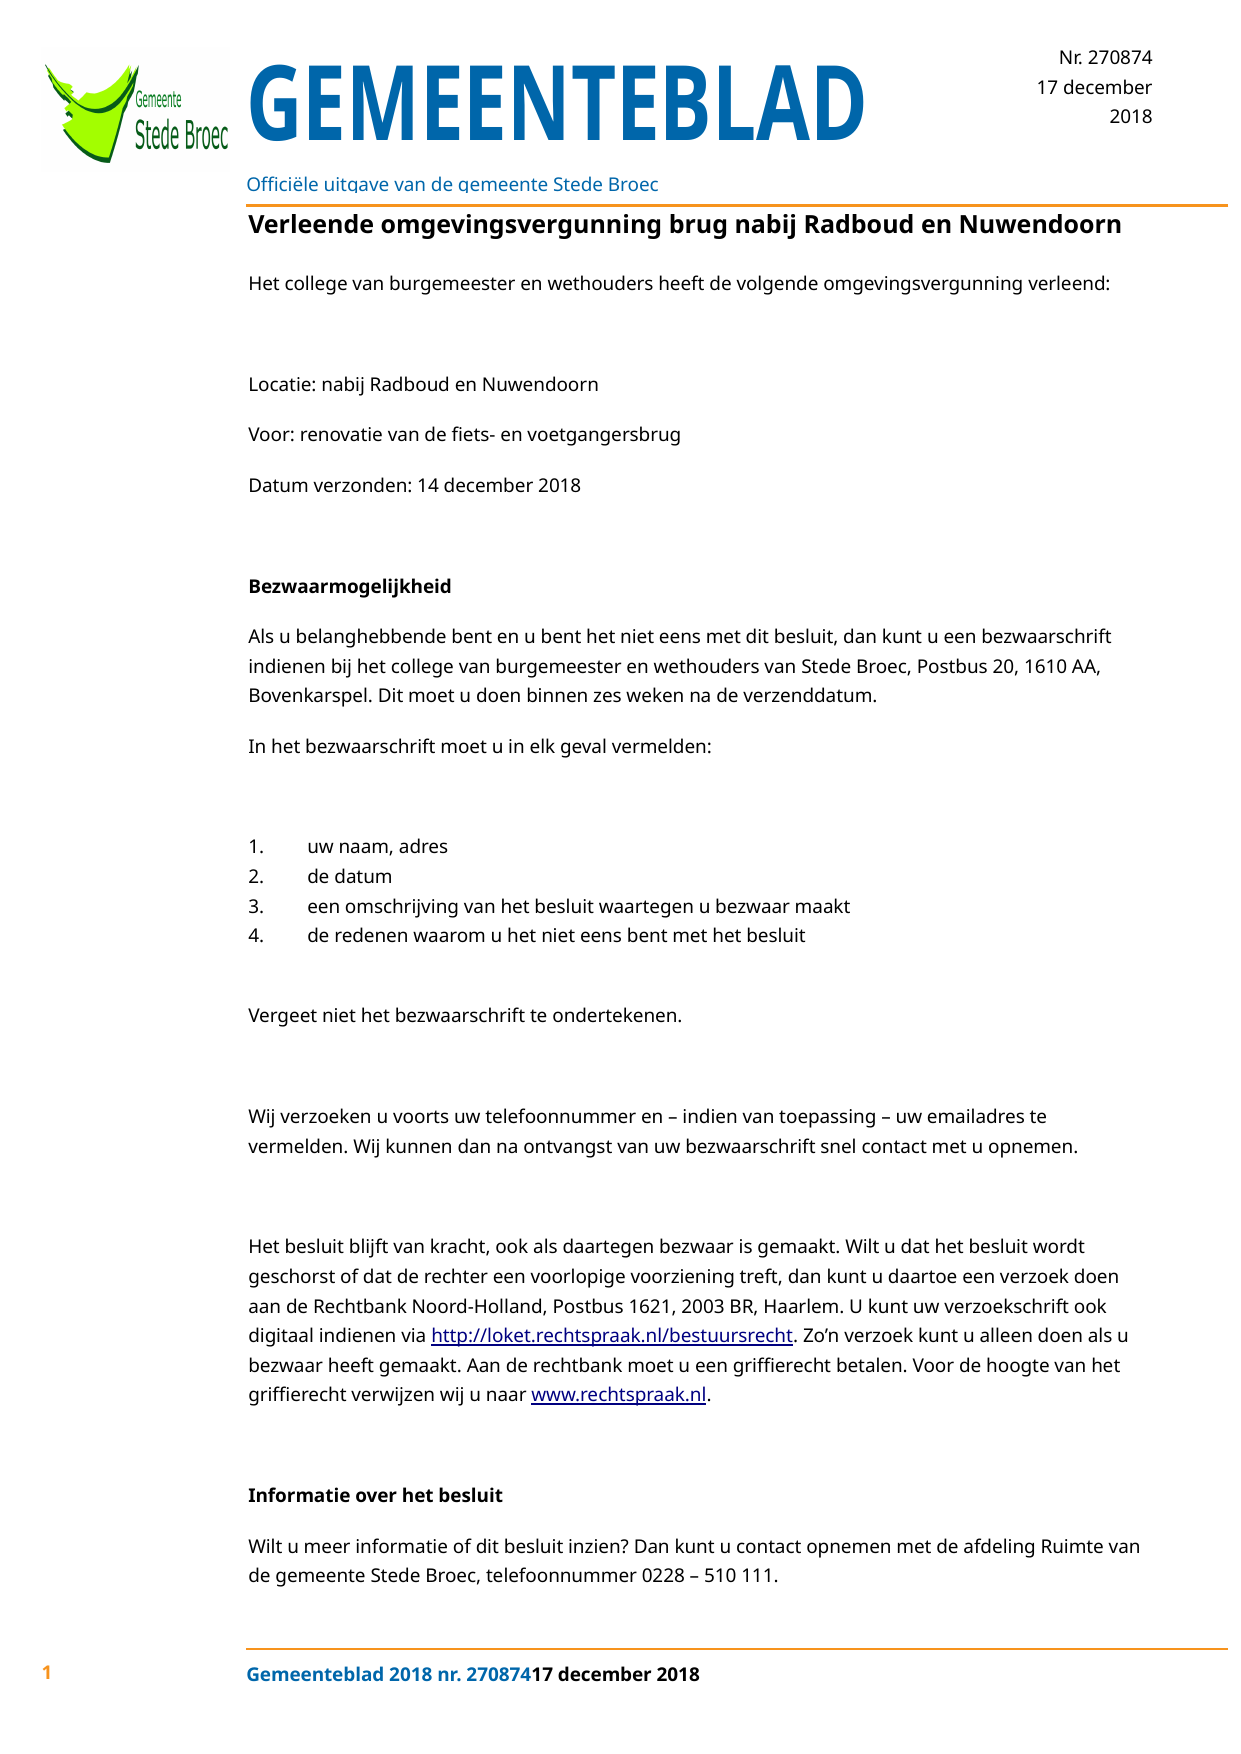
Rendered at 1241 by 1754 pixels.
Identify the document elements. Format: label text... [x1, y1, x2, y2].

text Verleende omgevingsvergunning brug nabij Radboud en Nuwendoorn [248, 207, 1152, 241]
list de redenen waarom u het niet eens bent met het besluit [248, 922, 1152, 948]
text Als u belanghebbende bent en u bent het niet eens met dit besluit, dan kunt u een bezwaarschrift indienen bij het college van burgemeester en wethouders van Stede Broec, Postbus 20, 1610 AA, Bovenkarspel. Dit moet u doen binnen zes weken na de verzenddatum. [248, 623, 1152, 708]
text Datum verzonden: 14 december 2018 [248, 472, 1152, 498]
text In het bezwaarschrift moet u in elk geval vermelden: [248, 733, 1152, 758]
text Vergeet niet het bezwaarschrift te ondertekenen. [248, 1002, 1152, 1028]
text Voor: renovatie van de fiets- en voetgangersbrug [248, 422, 1152, 447]
text Wilt u meer informatie of dit besluit inzien? Dan kunt u contact opnemen met de afdeling Ruimte van de gemeente Stede Broec, telefoonnummer 0228 – 510 111. [248, 1533, 1152, 1588]
text Het college van burgemeester en wethouders heeft de volgende omgevingsvergunning verleend: [248, 270, 1152, 296]
list de datum [248, 863, 1152, 889]
list een omschrijving van het besluit waartegen u bezwaar maakt [248, 893, 1152, 918]
list uw naam, adres [248, 834, 1152, 859]
picture [41, 47, 231, 172]
text Locatie: nabij Radboud en Nuwendoorn [248, 371, 1152, 397]
text Bezwaarmogelijkheid [248, 573, 1152, 598]
text Wij verzoeken u voorts uw telefoonnummer en – indien van toepassing – uw emailadres te vermelden. Wij kunnen dan na ontvangst van uw bezwaarschrift snel contact met u opnemen. [248, 1103, 1152, 1158]
text Informatie over het besluit [248, 1482, 1152, 1508]
text Het besluit blijft van kracht, ook als daartegen bezwaar is gemaakt. Wilt u dat het besluit wordt geschorst of dat de rechter een voorlopige voorziening treft, dan kunt u daartoe een verzoek doen aan de Rechtbank Noord-Holland, Postbus 1621, 2003 BR, Haarlem. U kunt uw verzoekschrift ook digitaal indienen via http://loket.rechtspraak.nl/bestuursrecht. Zo’n verzoek kunt u alleen doen als u bezwaar heeft gemaakt. Aan de rechtbank moet u een griffierecht betalen. Voor de hoogte van het griffierecht verwijzen wij u naar www.rechtspraak.nl. [248, 1234, 1152, 1407]
